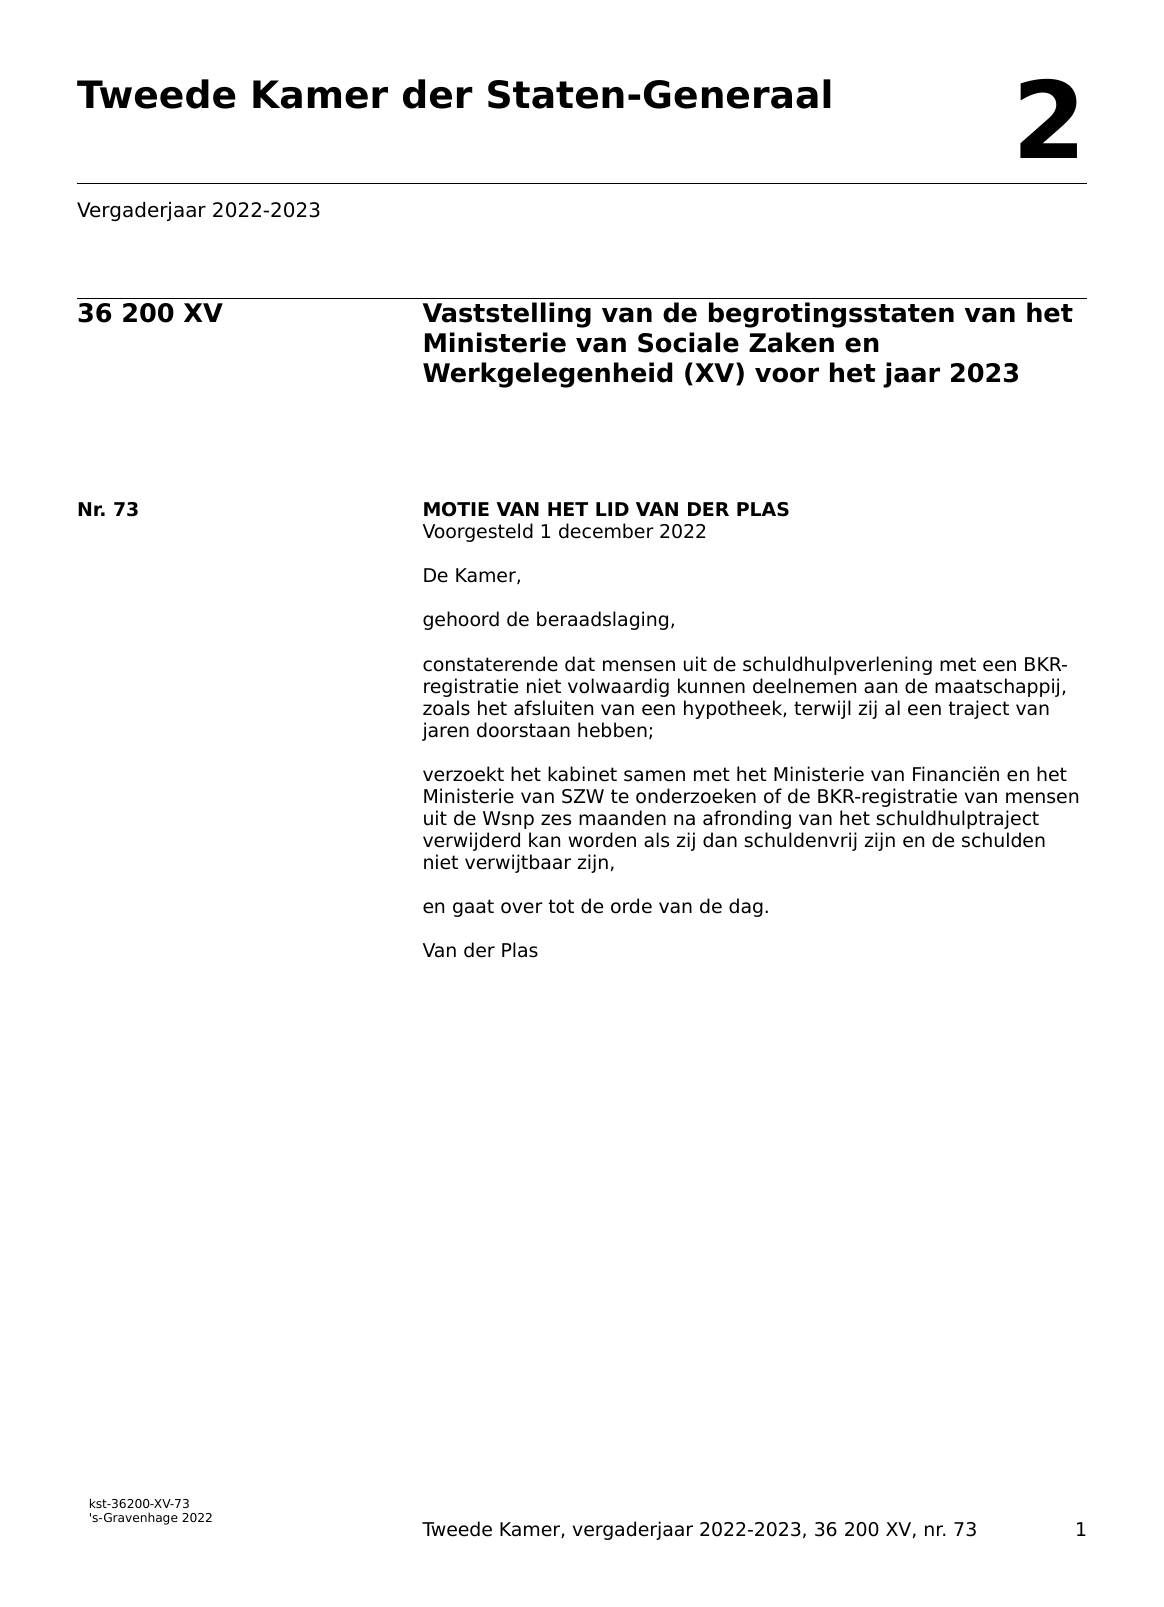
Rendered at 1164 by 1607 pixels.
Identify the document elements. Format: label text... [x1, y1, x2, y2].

table_cell Vergaderjaar 2022-2023 [77, 184, 1087, 298]
text verzoekt het kabinet samen met het Ministerie van Financiën en het Ministerie van SZW te onderzoeken of de BKR-registratie van mensen uit de Wsnp zes maanden na afronding van het schuldhulptraject verwijderd kan worden als zij dan schuldenvrij zijn en de schulden niet verwijtbaar zijn, [422, 764, 1087, 873]
subtitle 36 200 XV Vaststelling van de begrotingsstaten van het Ministerie van Sociale Zaken en Werkgelegenheid (XV) voor het jaar 2023 [77, 299, 1087, 388]
text kst-36200-XV-73 [88, 1497, 323, 1511]
text gehoord de beraadslaging, [422, 609, 1087, 631]
table_header Tweede Kamer der Staten-Generaal [77, 59, 886, 183]
text Van der Plas [422, 940, 1087, 962]
text constaterende dat mensen uit de schuldhulpverlening met een BKR-registratie niet volwaardig kunnen deelnemen aan de maatschappij, zoals het afsluiten van een hypotheek, terwijl zij al een traject van jaren doorstaan hebben; [422, 653, 1087, 741]
text 's-Gravenhage 2022 [88, 1511, 323, 1525]
table_header 2 [886, 59, 1087, 183]
text De Kamer, [422, 565, 1087, 587]
text Voorgesteld 1 december 2022 [422, 521, 1087, 543]
subtitle Nr. 73 MOTIE VAN HET LID VAN DER PLAS [77, 499, 1087, 521]
text en gaat over tot de orde van de dag. [422, 896, 1087, 918]
